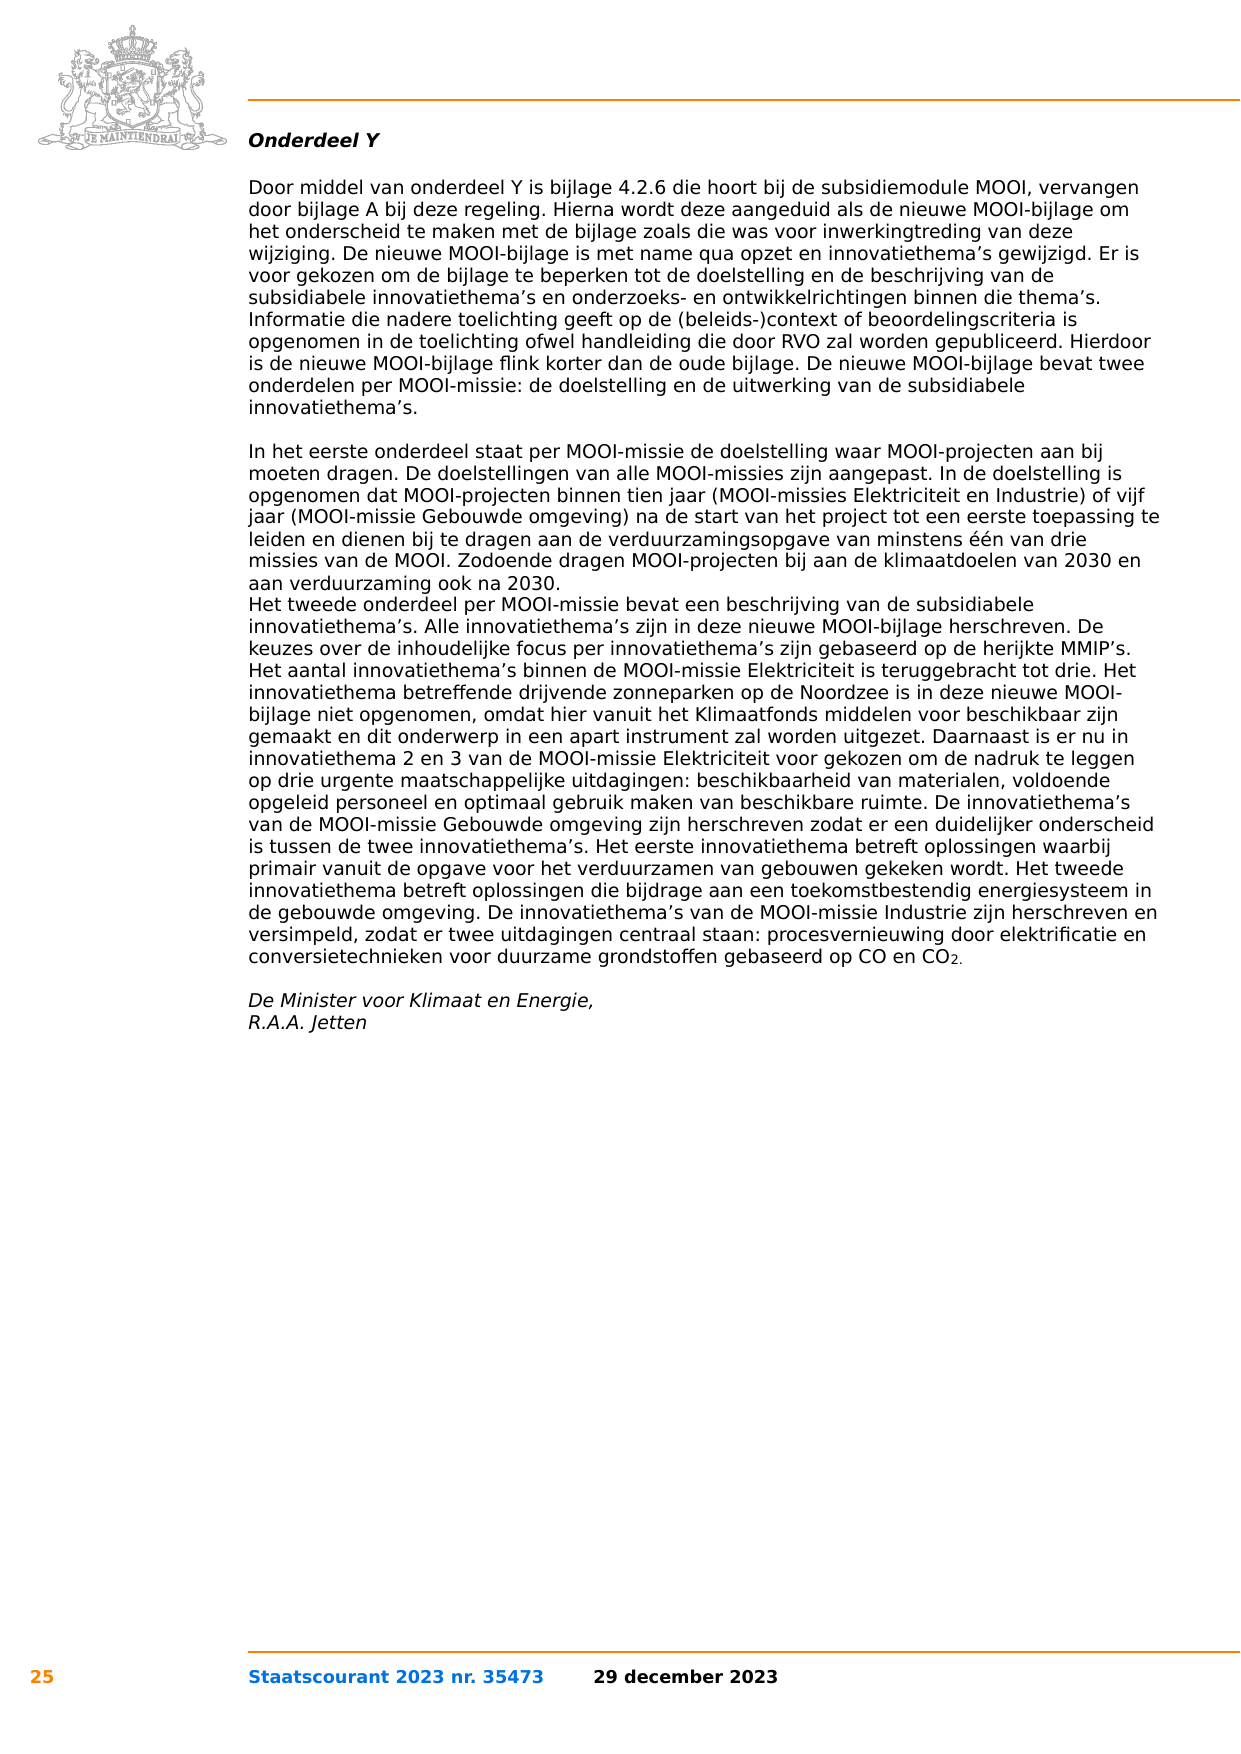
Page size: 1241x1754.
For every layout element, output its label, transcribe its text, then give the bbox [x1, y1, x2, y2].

picture [38, 25, 227, 150]
text Het tweede onderdeel per MOOI-missie bevat een beschrijving van de subsidiabele innovatiethema’s. Alle innovatiethema’s zijn in deze nieuwe MOOI-bijlage herschreven. De keuzes over de inhoudelijke focus per innovatiethema’s zijn gebaseerd op de herijkte MMIP’s. Het aantal innovatiethema’s binnen de MOOI-missie Elektriciteit is teruggebracht tot drie. Het innovatiethema betreffende drijvende zonneparken op de Noordzee is in deze nieuwe MOOI-bijlage niet opgenomen, omdat hier vanuit het Klimaatfonds middelen voor beschikbaar zijn gemaakt en dit onderwerp in een apart instrument zal worden uitgezet. Daarnaast is er nu in innovatiethema 2 en 3 van de MOOI-missie Elektriciteit voor gekozen om de nadruk te leggen op drie urgente maatschappelijke uitdagingen: beschikbaarheid van materialen, voldoende opgeleid personeel en optimaal gebruik maken van beschikbare ruimte. De innovatiethema’s van de MOOI-missie Gebouwde omgeving zijn herschreven zodat er een duidelijker onderscheid is tussen de twee innovatiethema’s. Het eerste innovatiethema betreft oplossingen waarbij primair vanuit de opgave voor het verduurzamen van gebouwen gekeken wordt. Het tweede innovatiethema betreft oplossingen die bijdrage aan een toekomstbestendig energiesysteem in de gebouwde omgeving. De innovatiethema’s van de MOOI-missie Industrie zijn herschreven en versimpeld, zodat er twee uitdagingen centraal staan: procesvernieuwing door elektrificatie en conversietechnieken voor duurzame grondstoffen gebaseerd op CO en CO2. [248, 594, 1163, 968]
text Door middel van onderdeel Y is bijlage 4.2.6 die hoort bij de subsidiemodule MOOI, vervangen door bijlage A bij deze regeling. Hierna wordt deze aangeduid als de nieuwe MOOI-bijlage om het onderscheid te maken met de bijlage zoals die was voor inwerkingtreding van deze wijziging. De nieuwe MOOI-bijlage is met name qua opzet en innovatiethema’s gewijzigd. Er is voor gekozen om de bijlage te beperken tot de doelstelling en de beschrijving van de subsidiabele innovatiethema’s en onderzoeks- en ontwikkelrichtingen binnen die thema’s. Informatie die nadere toelichting geeft op de (beleids-)context of beoordelingscriteria is opgenomen in de toelichting ofwel handleiding die door RVO zal worden gepubliceerd. Hierdoor is de nieuwe MOOI-bijlage flink korter dan de oude bijlage. De nieuwe MOOI-bijlage bevat twee onderdelen per MOOI-missie: de doelstelling en de uitwerking van de subsidiabele innovatiethema’s. [248, 177, 1163, 419]
text In het eerste onderdeel staat per MOOI-missie de doelstelling waar MOOI-projecten aan bij moeten dragen. De doelstellingen van alle MOOI-missies zijn aangepast. In de doelstelling is opgenomen dat MOOI-projecten binnen tien jaar (MOOI-missies Elektriciteit en Industrie) of vijf jaar (MOOI-missie Gebouwde omgeving) na de start van het project tot een eerste toepassing te leiden en dienen bij te dragen aan de verduurzamingsopgave van minstens één van drie missies van de MOOI. Zodoende dragen MOOI-projecten bij aan de klimaatdoelen van 2030 en aan verduurzaming ook na 2030. [248, 441, 1163, 594]
subtitle Onderdeel Y [248, 130, 1163, 152]
text De Minister voor Klimaat en Energie, R.A.A. Jetten [248, 990, 1163, 1034]
